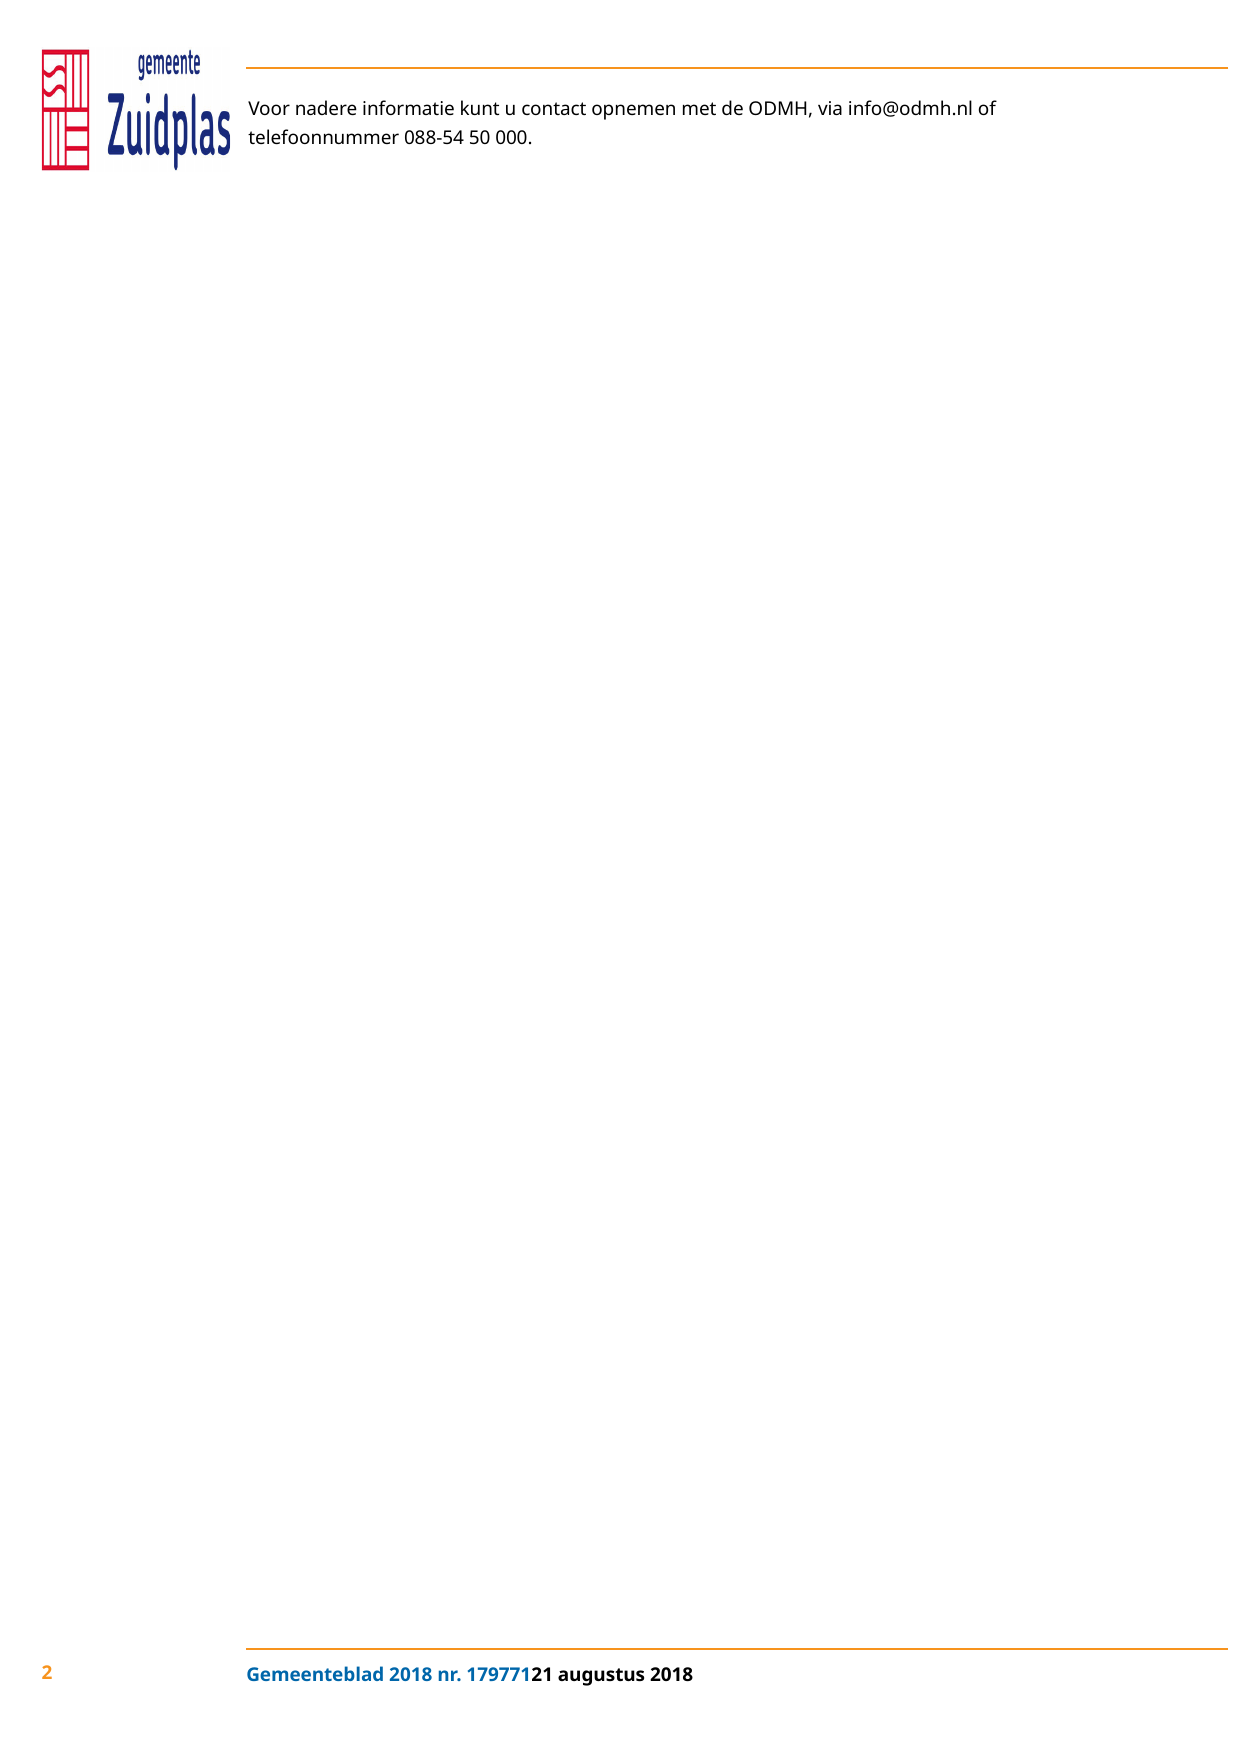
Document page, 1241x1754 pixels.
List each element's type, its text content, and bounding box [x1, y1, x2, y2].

text Voor nadere informatie kunt u contact opnemen met de ODMH, via info@odmh.nl of telefoonnummer 088-54 50 000. [248, 95, 1152, 150]
picture [41, 47, 231, 172]
